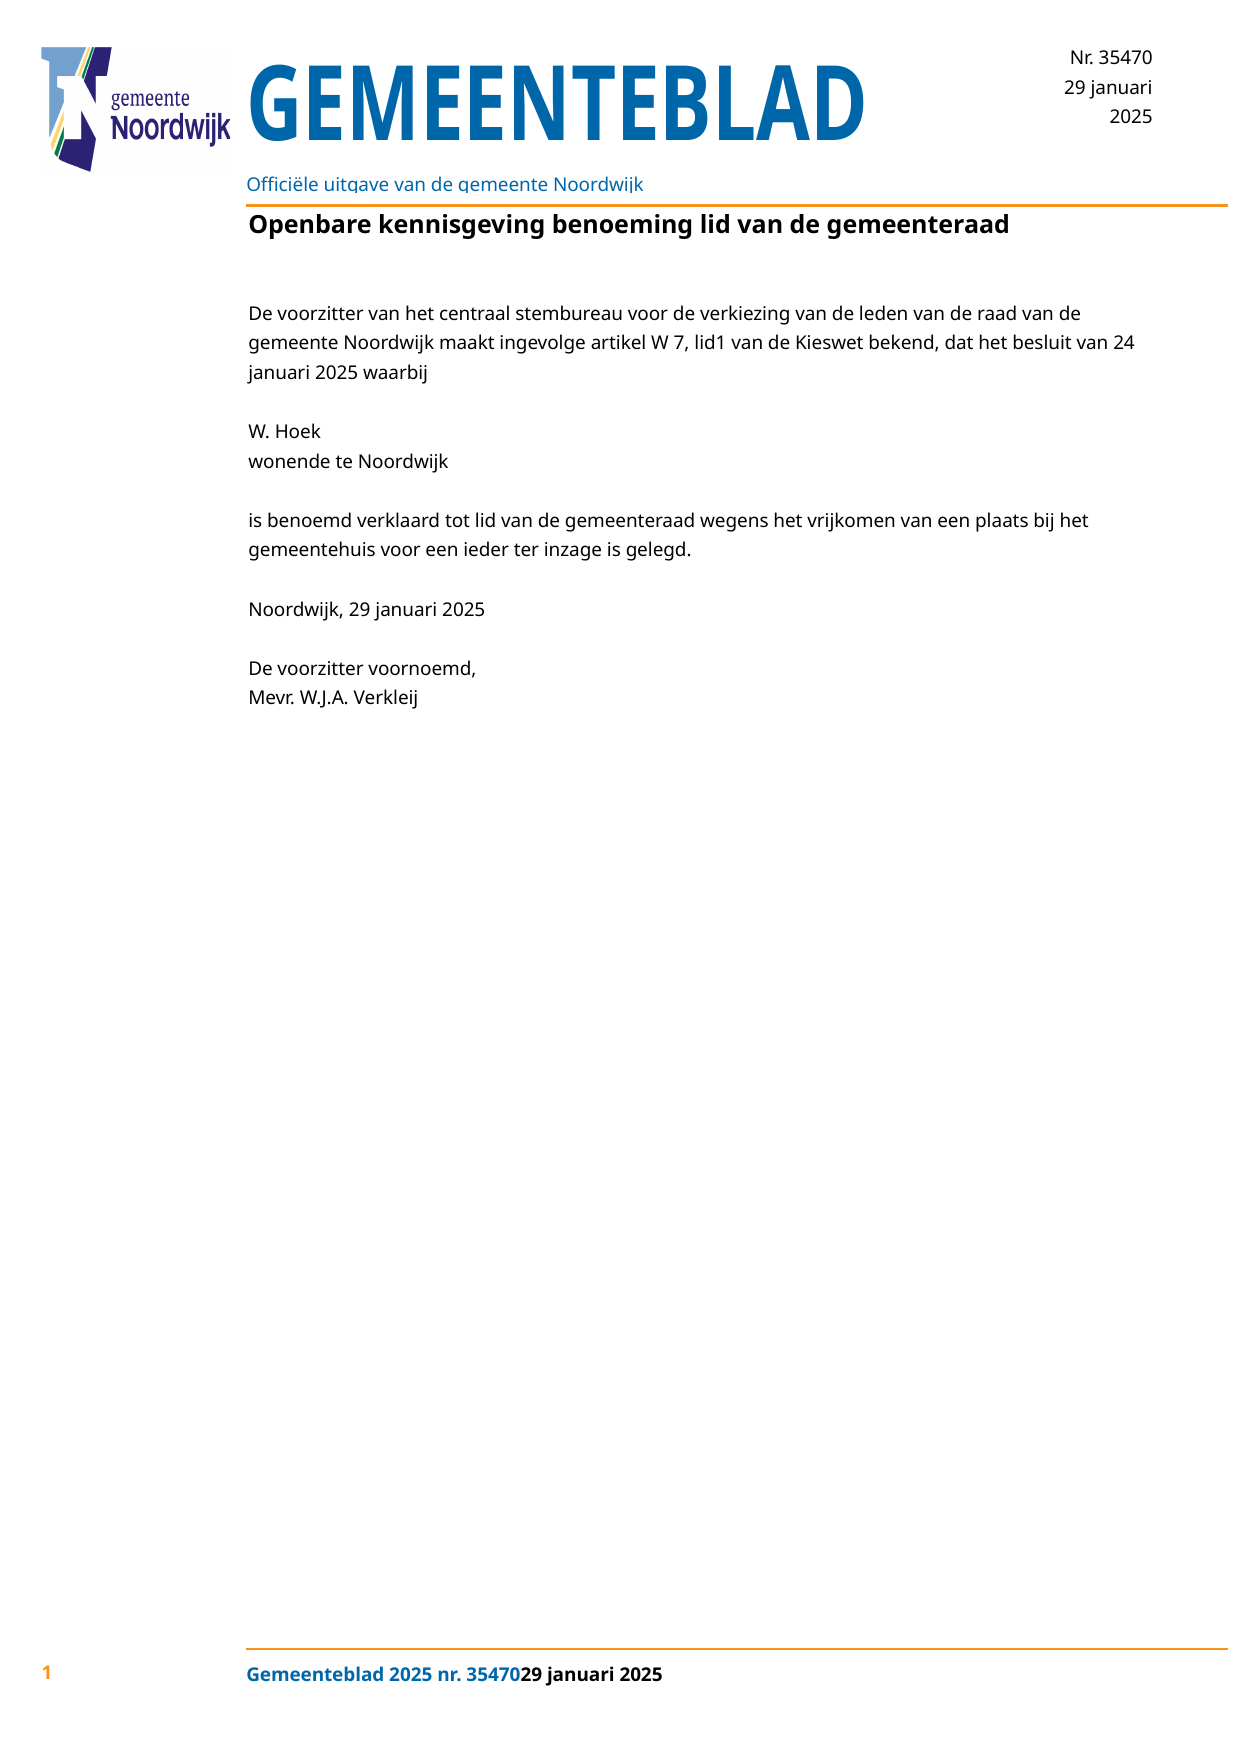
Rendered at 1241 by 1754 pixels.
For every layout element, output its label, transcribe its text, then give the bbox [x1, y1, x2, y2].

text Noordwijk, 29 januari 2025 [248, 596, 1152, 621]
picture [41, 47, 231, 172]
text is benoemd verklaard tot lid van de gemeenteraad wegens het vrijkomen van een plaats bij het gemeentehuis voor een ieder ter inzage is gelegd. [248, 507, 1152, 562]
text Openbare kennisgeving benoeming lid van de gemeenteraad [248, 207, 1152, 241]
text wonende te Noordwijk [248, 448, 1152, 473]
text W. Hoek [248, 418, 1152, 444]
text De voorzitter voornoemd, [248, 655, 1152, 681]
text Mevr. W.J.A. Verkleij [248, 684, 1152, 710]
text De voorzitter van het centraal stembureau voor de verkiezing van de leden van de raad van de gemeente Noordwijk maakt ingevolge artikel W 7, lid1 van de Kieswet bekend, dat het besluit van 24 januari 2025 waarbij [248, 300, 1152, 385]
